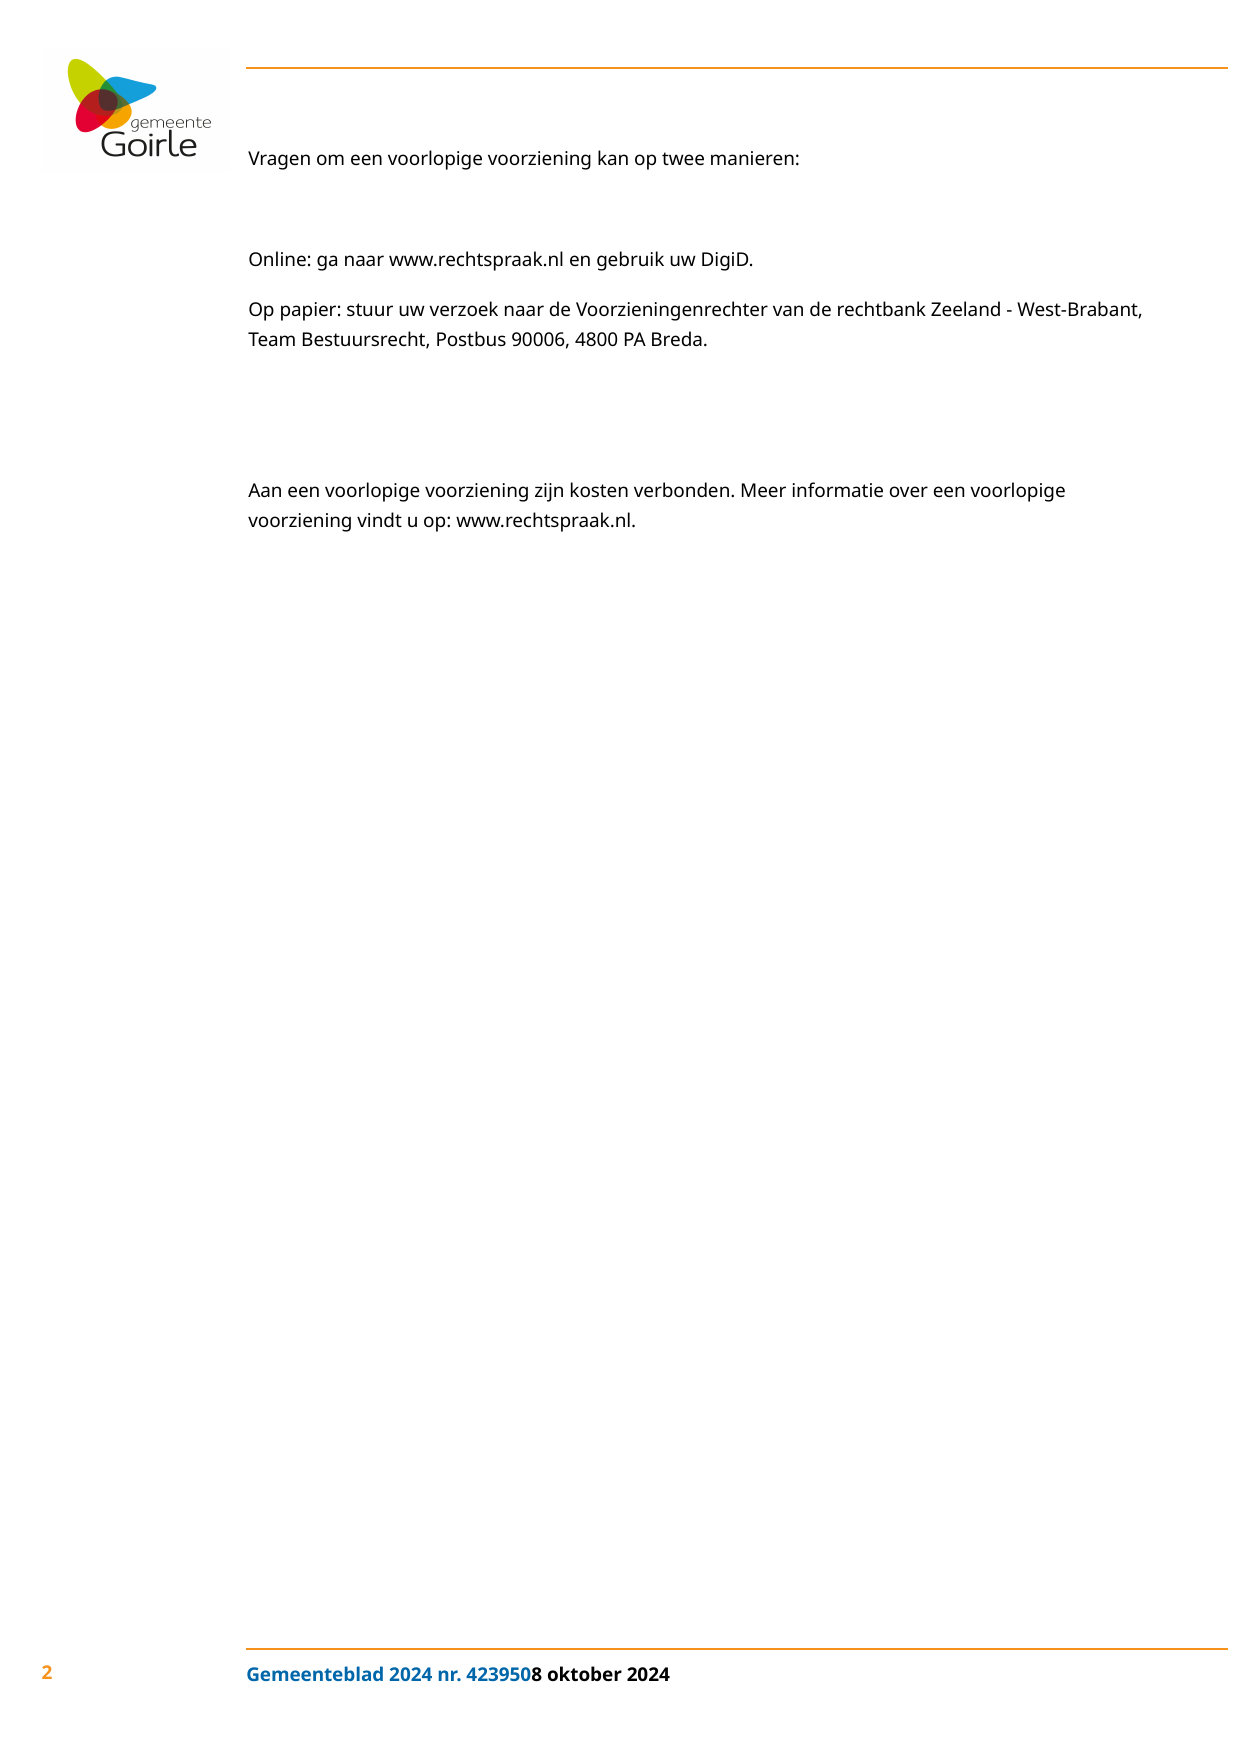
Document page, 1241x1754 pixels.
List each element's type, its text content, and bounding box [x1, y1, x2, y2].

text Online: ga naar www.rechtspraak.nl en gebruik uw DigiD. [248, 246, 1152, 272]
text Vragen om een voorlopige voorziening kan op twee manieren: [248, 145, 1152, 171]
text Aan een voorlopige voorziening zijn kosten verbonden. Meer informatie over een voorlopige voorziening vindt u op: www.rechtspraak.nl. [248, 477, 1152, 533]
text Op papier: stuur uw verzoek naar de Voorzieningenrechter van de rechtbank Zeeland - West-Brabant, Team Bestuursrecht, Postbus 90006, 4800 PA Breda. [248, 296, 1152, 352]
picture [41, 47, 231, 172]
